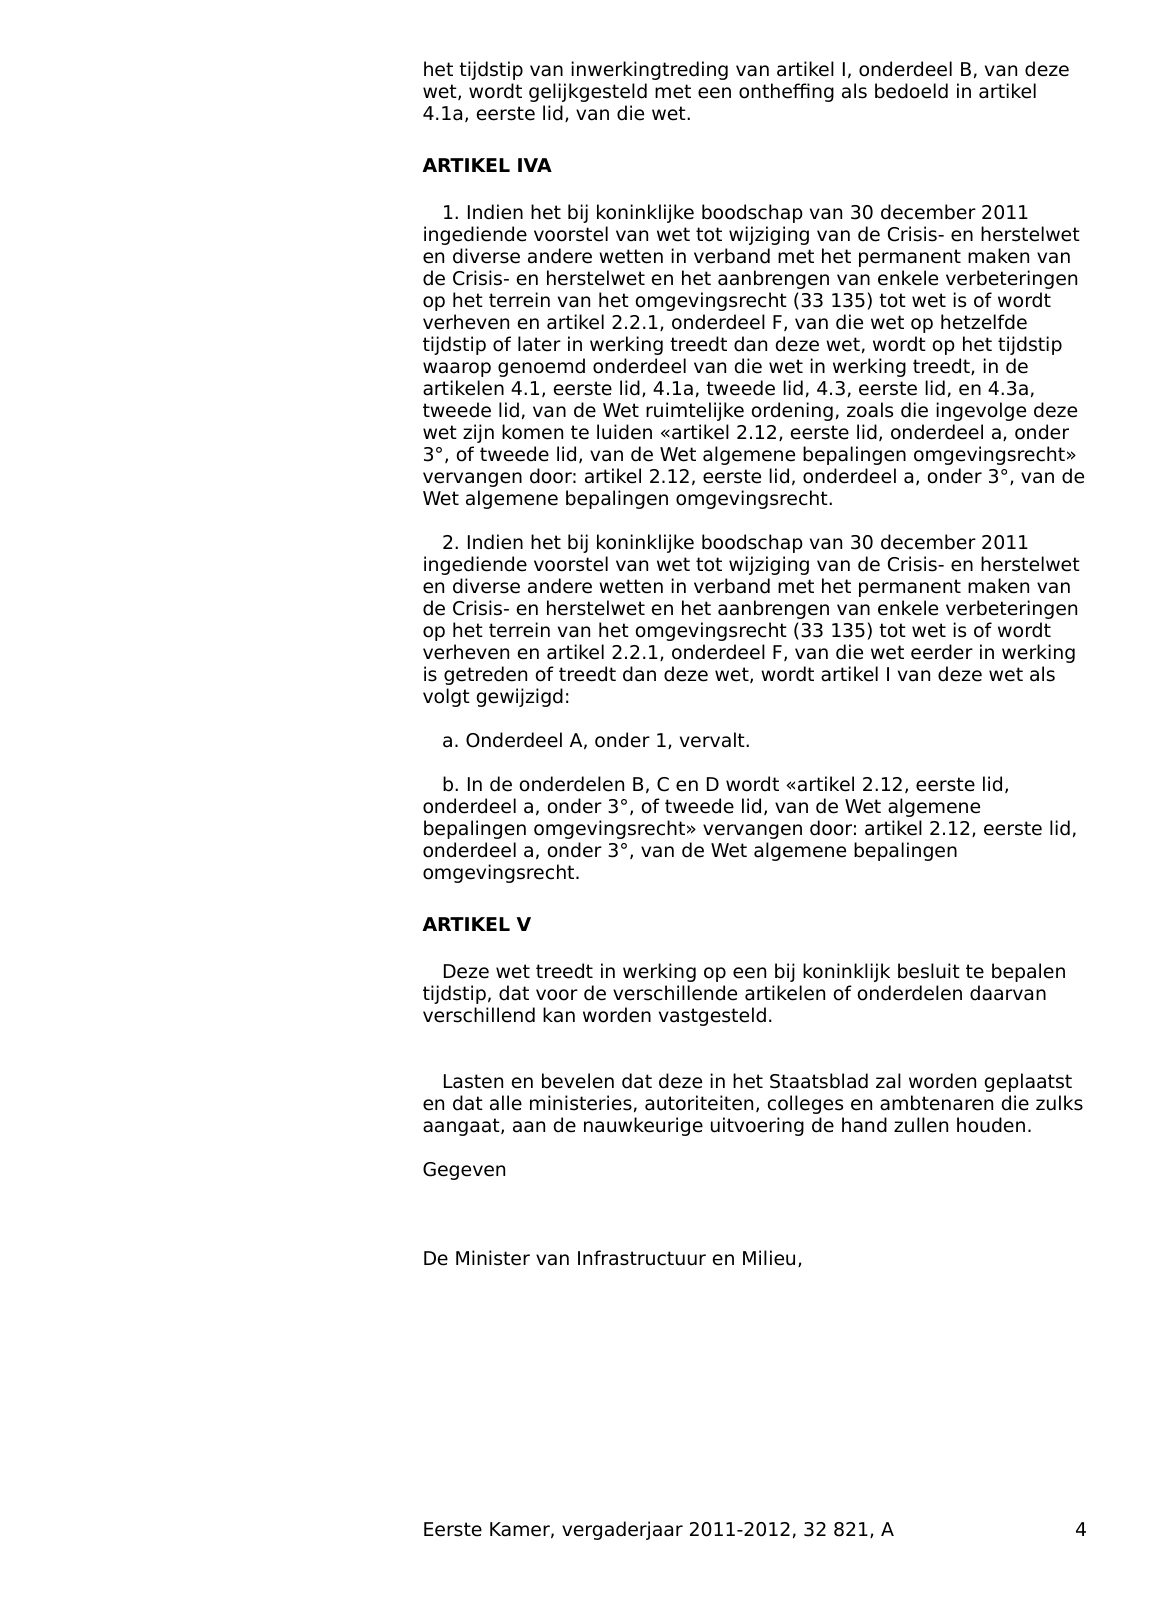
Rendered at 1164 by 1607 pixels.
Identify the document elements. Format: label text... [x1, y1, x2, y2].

text De Minister van Infrastructuur en Milieu, [422, 1248, 1087, 1270]
text 1. Indien het bij koninklijke boodschap van 30 december 2011 ingediende voorstel van wet tot wijziging van de Crisis- en herstelwet en diverse andere wetten in verband met het permanent maken van de Crisis- en herstelwet en het aanbrengen van enkele verbeteringen op het terrein van het omgevingsrecht (33 135) tot wet is of wordt verheven en artikel 2.2.1, onderdeel F, van die wet op hetzelfde tijdstip of later in werking treedt dan deze wet, wordt op het tijdstip waarop genoemd onderdeel van die wet in werking treedt, in de artikelen 4.1, eerste lid, 4.1a, tweede lid, 4.3, eerste lid, en 4.3a, tweede lid, van de Wet ruimtelijke ordening, zoals die ingevolge deze wet zijn komen te luiden «artikel 2.12, eerste lid, onderdeel a, onder 3°, of tweede lid, van de Wet algemene bepalingen omgevingsrecht» vervangen door: artikel 2.12, eerste lid, onderdeel a, onder 3°, van de Wet algemene bepalingen omgevingsrecht. [422, 202, 1087, 510]
text Lasten en bevelen dat deze in het Staatsblad zal worden geplaatst en dat alle ministeries, autoriteiten, colleges en ambtenaren die zulks aangaat, aan de nauwkeurige uitvoering de hand zullen houden. [422, 1071, 1087, 1137]
text Gegeven [422, 1159, 1087, 1181]
text Deze wet treedt in werking op een bij koninklijk besluit te bepalen tijdstip, dat voor de verschillende artikelen of onderdelen daarvan verschillend kan worden vastgesteld. [422, 961, 1087, 1027]
text 2. Indien het bij koninklijke boodschap van 30 december 2011 ingediende voorstel van wet tot wijziging van de Crisis- en herstelwet en diverse andere wetten in verband met het permanent maken van de Crisis- en herstelwet en het aanbrengen van enkele verbeteringen op het terrein van het omgevingsrecht (33 135) tot wet is of wordt verheven en artikel 2.2.1, onderdeel F, van die wet eerder in werking is getreden of treedt dan deze wet, wordt artikel I van deze wet als volgt gewijzigd: [422, 532, 1087, 708]
subtitle ARTIKEL V [422, 914, 1087, 936]
text b. In de onderdelen B, C en D wordt «artikel 2.12, eerste lid, onderdeel a, onder 3°, of tweede lid, van de Wet algemene bepalingen omgevingsrecht» vervangen door: artikel 2.12, eerste lid, onderdeel a, onder 3°, van de Wet algemene bepalingen omgevingsrecht. [422, 774, 1087, 884]
subtitle ARTIKEL IVA [422, 155, 1087, 177]
text a. Onderdeel A, onder 1, vervalt. [422, 730, 1087, 752]
text het tijdstip van inwerkingtreding van artikel I, onderdeel B, van deze wet, wordt gelijkgesteld met een ontheffing als bedoeld in artikel 4.1a, eerste lid, van die wet. [422, 59, 1087, 125]
